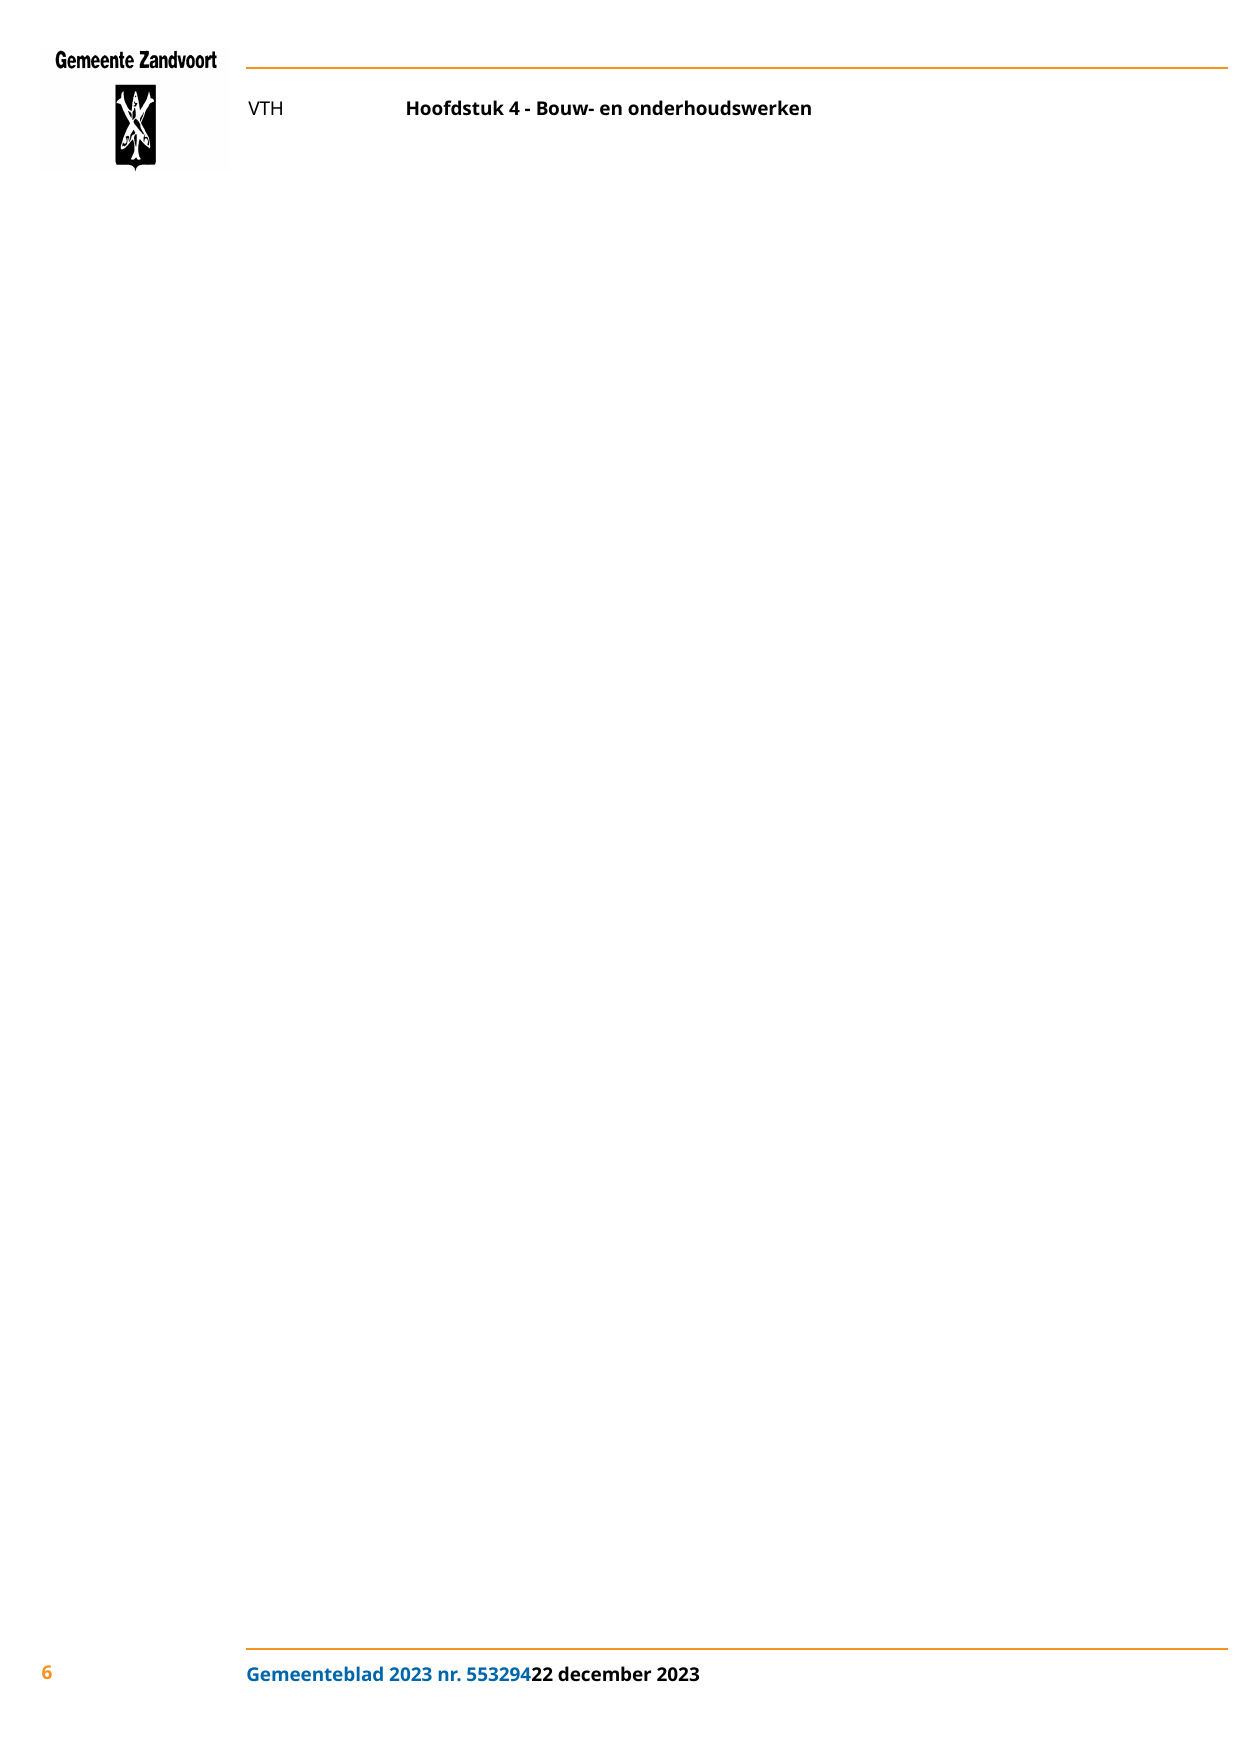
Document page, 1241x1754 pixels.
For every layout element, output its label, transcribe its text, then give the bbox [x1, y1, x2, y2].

table_header VTH [248, 95, 405, 121]
table_header Hoofdstuk 4 - Bouw- en onderhoudswerken [405, 95, 994, 121]
table_header [994, 95, 1152, 121]
picture [41, 47, 231, 172]
